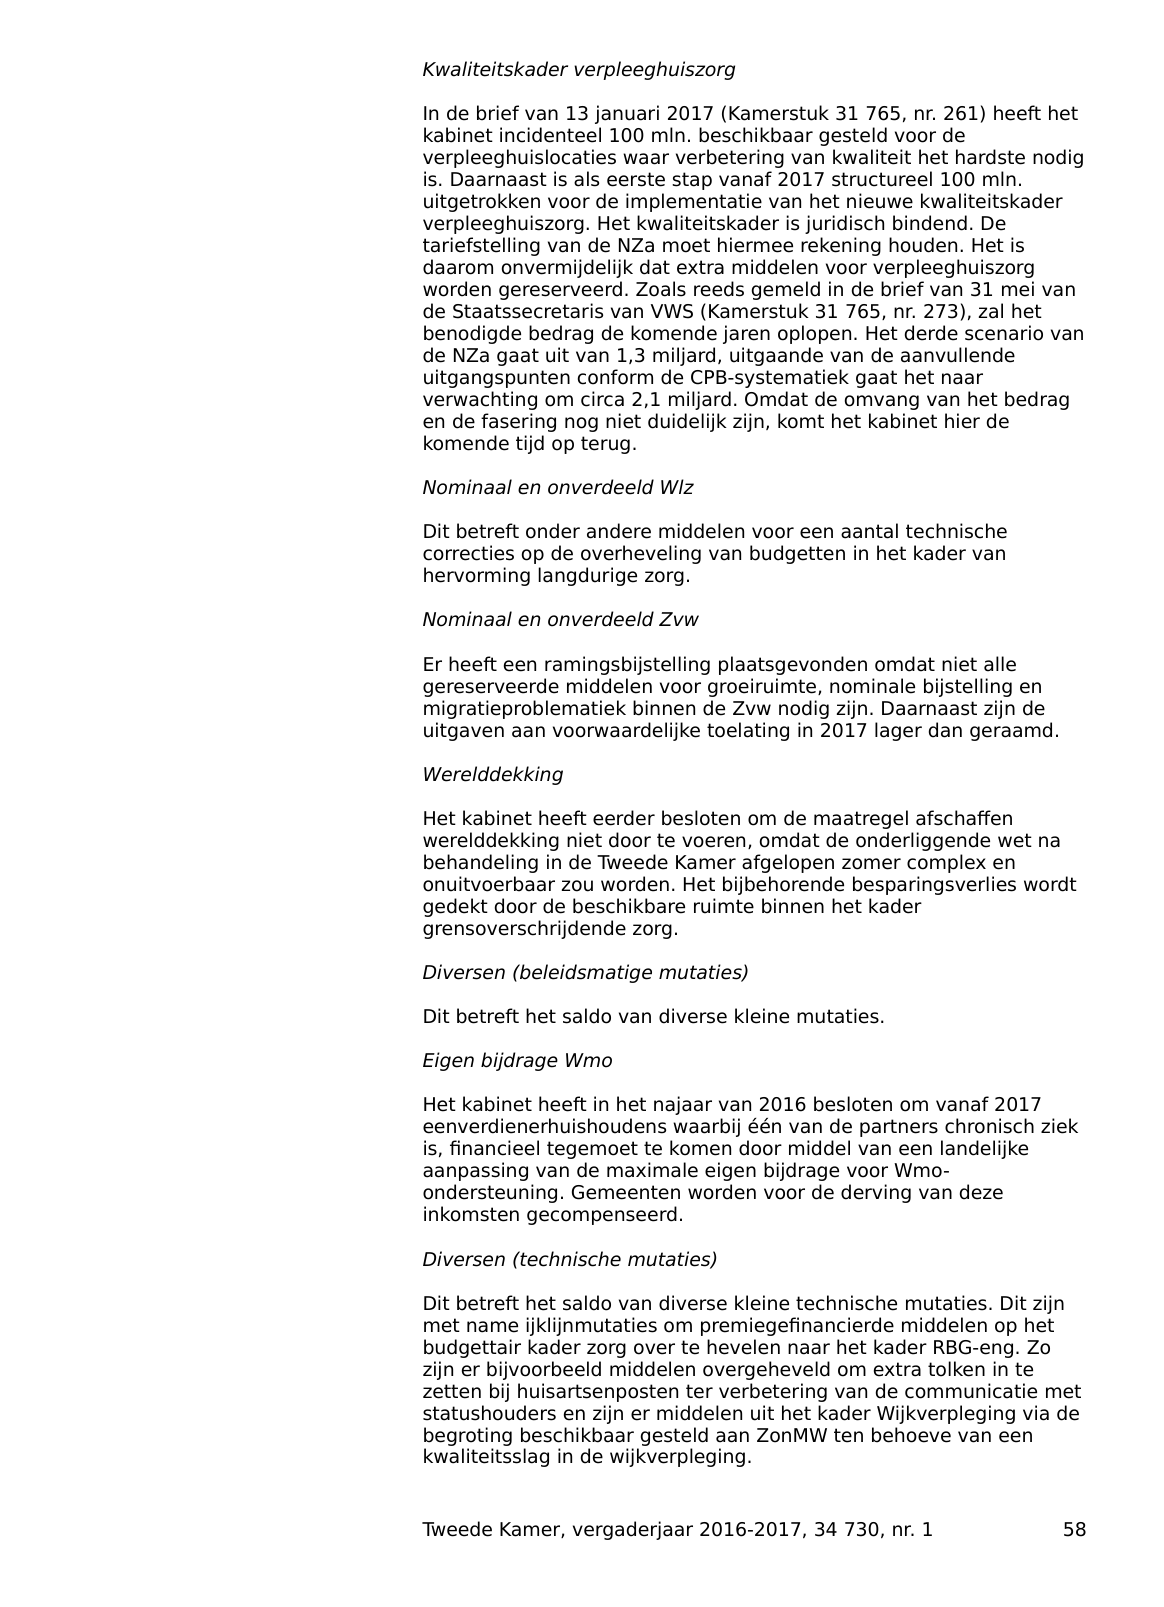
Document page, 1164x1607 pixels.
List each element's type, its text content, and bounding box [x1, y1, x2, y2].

text Er heeft een ramingsbijstelling plaatsgevonden omdat niet alle gereserveerde middelen voor groeiruimte, nominale bijstelling en migratieproblematiek binnen de Zvw nodig zijn. Daarnaast zijn de uitgaven aan voorwaardelijke toelating in 2017 lager dan geraamd. [422, 653, 1087, 741]
text In de brief van 13 januari 2017 (Kamerstuk 31 765, nr. 261) heeft het kabinet incidenteel 100 mln. beschikbaar gesteld voor de verpleeghuislocaties waar verbetering van kwaliteit het hardste nodig is. Daarnaast is als eerste stap vanaf 2017 structureel 100 mln. uitgetrokken voor de implementatie van het nieuwe kwaliteitskader verpleeghuiszorg. Het kwaliteitskader is juridisch bindend. De tariefstelling van de NZa moet hiermee rekening houden. Het is daarom onvermijdelijk dat extra middelen voor verpleeghuiszorg worden gereserveerd. Zoals reeds gemeld in de brief van 31 mei van de Staatssecretaris van VWS (Kamerstuk 31 765, nr. 273), zal het benodigde bedrag de komende jaren oplopen. Het derde scenario van de NZa gaat uit van 1,3 miljard, uitgaande van de aanvullende uitgangspunten conform de CPB-systematiek gaat het naar verwachting om circa 2,1 miljard. Omdat de omvang van het bedrag en de fasering nog niet duidelijk zijn, komt het kabinet hier de komende tijd op terug. [422, 103, 1087, 455]
subtitle Eigen bijdrage Wmo [422, 1050, 1087, 1072]
text Dit betreft onder andere middelen voor een aantal technische correcties op de overheveling van budgetten in het kader van hervorming langdurige zorg. [422, 521, 1087, 587]
text Dit betreft het saldo van diverse kleine technische mutaties. Dit zijn met name ijklijnmutaties om premiegefinancierde middelen op het budgettair kader zorg over te hevelen naar het kader RBG-eng. Zo zijn er bijvoorbeeld middelen overgeheveld om extra tolken in te zetten bij huisartsenposten ter verbetering van de communicatie met statushouders en zijn er middelen uit het kader Wijkverpleging via de begroting beschikbaar gesteld aan ZonMW ten behoeve van een kwaliteitsslag in de wijkverpleging. [422, 1293, 1087, 1468]
subtitle Kwaliteitskader verpleeghuiszorg [422, 59, 1087, 81]
subtitle Nominaal en onverdeeld Wlz [422, 477, 1087, 499]
subtitle Werelddekking [422, 764, 1087, 786]
text Het kabinet heeft eerder besloten om de maatregel afschaffen werelddekking niet door te voeren, omdat de onderliggende wet na behandeling in de Tweede Kamer afgelopen zomer complex en onuitvoerbaar zou worden. Het bijbehorende besparingsverlies wordt gedekt door de beschikbare ruimte binnen het kader grensoverschrijdende zorg. [422, 808, 1087, 940]
subtitle Diversen (technische mutaties) [422, 1248, 1087, 1270]
text Dit betreft het saldo van diverse kleine mutaties. [422, 1006, 1087, 1028]
subtitle Diversen (beleidsmatige mutaties) [422, 962, 1087, 984]
subtitle Nominaal en onverdeeld Zvw [422, 609, 1087, 631]
text Het kabinet heeft in het najaar van 2016 besloten om vanaf 2017 eenverdienerhuishoudens waarbij één van de partners chronisch ziek is, financieel tegemoet te komen door middel van een landelijke aanpassing van de maximale eigen bijdrage voor Wmo-ondersteuning. Gemeenten worden voor de derving van deze inkomsten gecompenseerd. [422, 1094, 1087, 1226]
